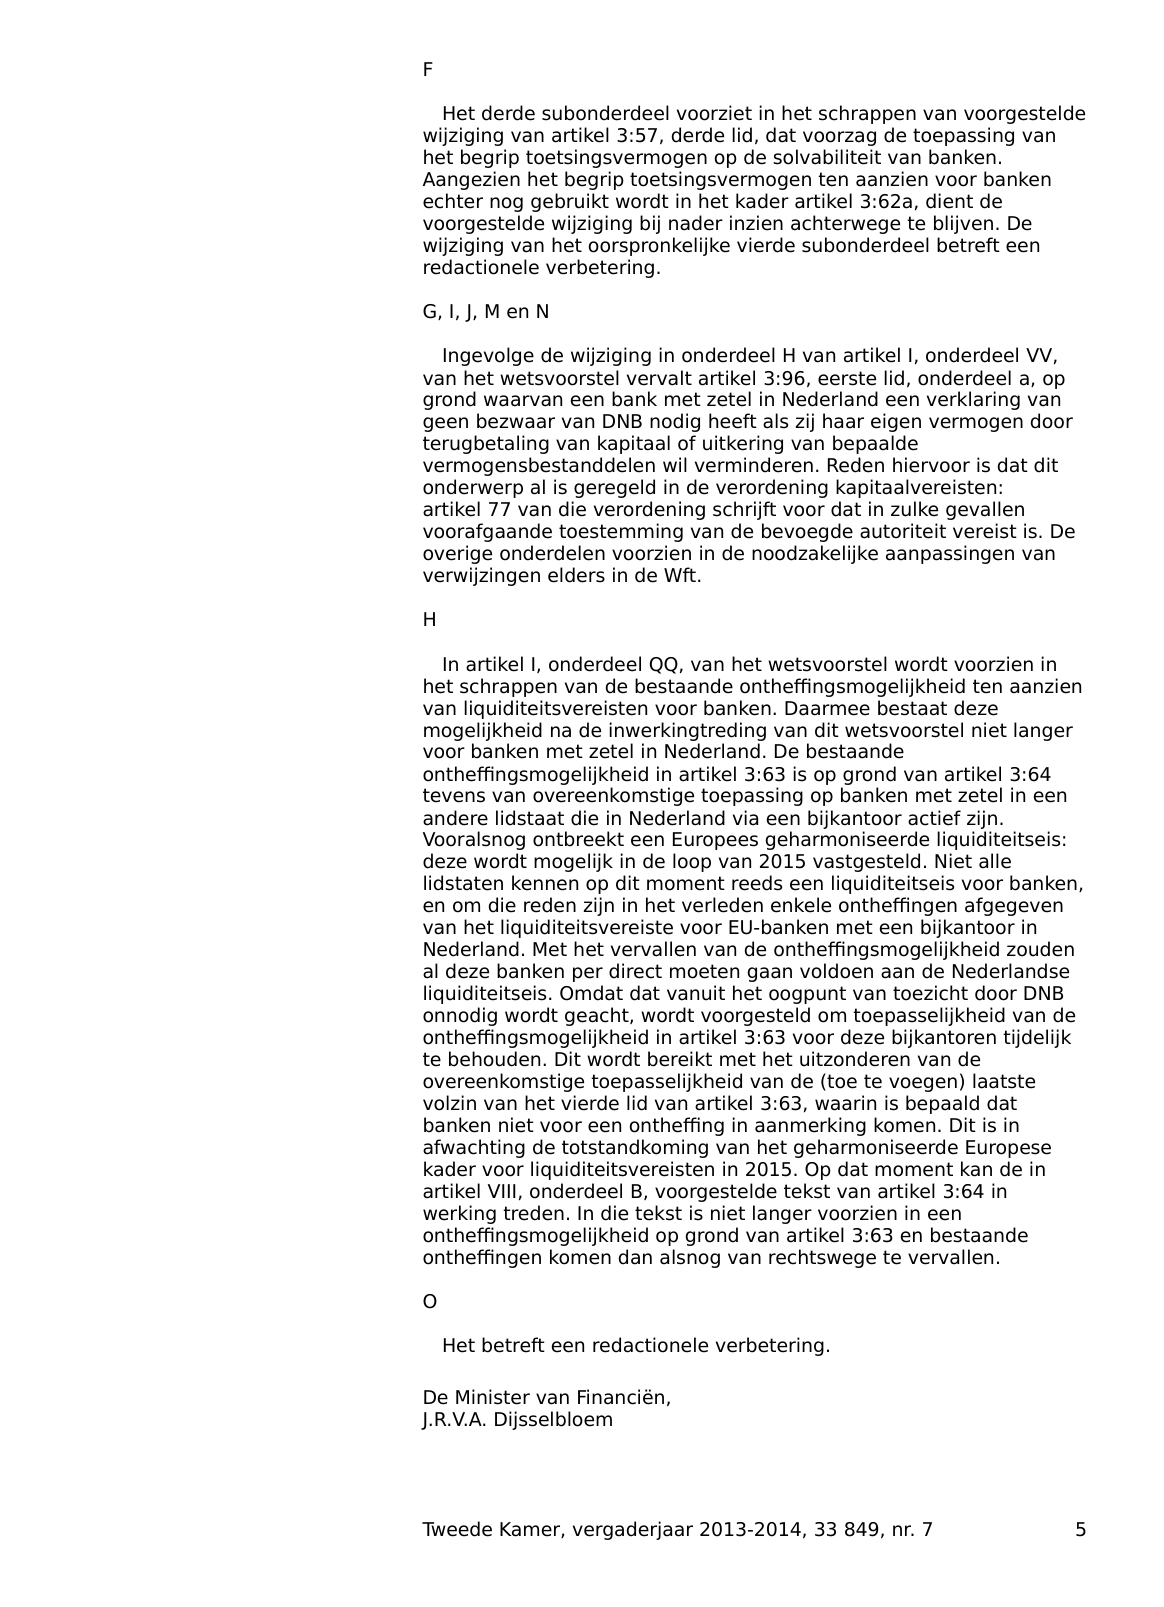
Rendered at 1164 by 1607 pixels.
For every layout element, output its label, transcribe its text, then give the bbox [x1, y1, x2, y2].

text De Minister van Financiën, J.R.V.A. Dijsselbloem [422, 1387, 1087, 1431]
text Het betreft een redactionele verbetering. [422, 1335, 1087, 1357]
subtitle O [422, 1291, 1087, 1313]
text In artikel I, onderdeel QQ, van het wetsvoorstel wordt voorzien in het schrappen van de bestaande ontheffingsmogelijkheid ten aanzien van liquiditeitsvereisten voor banken. Daarmee bestaat deze mogelijkheid na de inwerkingtreding van dit wetsvoorstel niet langer voor banken met zetel in Nederland. De bestaande ontheffingsmogelijkheid in artikel 3:63 is op grond van artikel 3:64 tevens van overeenkomstige toepassing op banken met zetel in een andere lidstaat die in Nederland via een bijkantoor actief zijn. Vooralsnog ontbreekt een Europees geharmoniseerde liquiditeitseis: deze wordt mogelijk in de loop van 2015 vastgesteld. Niet alle lidstaten kennen op dit moment reeds een liquiditeitseis voor banken, en om die reden zijn in het verleden enkele ontheffingen afgegeven van het liquiditeitsvereiste voor EU-banken met een bijkantoor in Nederland. Met het vervallen van de ontheffingsmogelijkheid zouden al deze banken per direct moeten gaan voldoen aan de Nederlandse liquiditeitseis. Omdat dat vanuit het oogpunt van toezicht door DNB onnodig wordt geacht, wordt voorgesteld om toepasselijkheid van de ontheffingsmogelijkheid in artikel 3:63 voor deze bijkantoren tijdelijk te behouden. Dit wordt bereikt met het uitzonderen van de overeenkomstige toepasselijkheid van de (toe te voegen) laatste volzin van het vierde lid van artikel 3:63, waarin is bepaald dat banken niet voor een ontheffing in aanmerking komen. Dit is in afwachting de totstandkoming van het geharmoniseerde Europese kader voor liquiditeitsvereisten in 2015. Op dat moment kan de in artikel VIII, onderdeel B, voorgestelde tekst van artikel 3:64 in werking treden. In die tekst is niet langer voorzien in een ontheffingsmogelijkheid op grond van artikel 3:63 en bestaande ontheffingen komen dan alsnog van rechtswege te vervallen. [422, 653, 1087, 1269]
text Ingevolge de wijziging in onderdeel H van artikel I, onderdeel VV, van het wetsvoorstel vervalt artikel 3:96, eerste lid, onderdeel a, op grond waarvan een bank met zetel in Nederland een verklaring van geen bezwaar van DNB nodig heeft als zij haar eigen vermogen door terugbetaling van kapitaal of uitkering van bepaalde vermogensbestanddelen wil verminderen. Reden hiervoor is dat dit onderwerp al is geregeld in de verordening kapitaalvereisten: artikel 77 van die verordening schrijft voor dat in zulke gevallen voorafgaande toestemming van de bevoegde autoriteit vereist is. De overige onderdelen voorzien in de noodzakelijke aanpassingen van verwijzingen elders in de Wft. [422, 345, 1087, 587]
subtitle F [422, 59, 1087, 81]
text Het derde subonderdeel voorziet in het schrappen van voorgestelde wijziging van artikel 3:57, derde lid, dat voorzag de toepassing van het begrip toetsingsvermogen op de solvabiliteit van banken. Aangezien het begrip toetsingsvermogen ten aanzien voor banken echter nog gebruikt wordt in het kader artikel 3:62a, dient de voorgestelde wijziging bij nader inzien achterwege te blijven. De wijziging van het oorspronkelijke vierde subonderdeel betreft een redactionele verbetering. [422, 103, 1087, 279]
subtitle H [422, 609, 1087, 631]
subtitle G, I, J, M en N [422, 301, 1087, 323]
